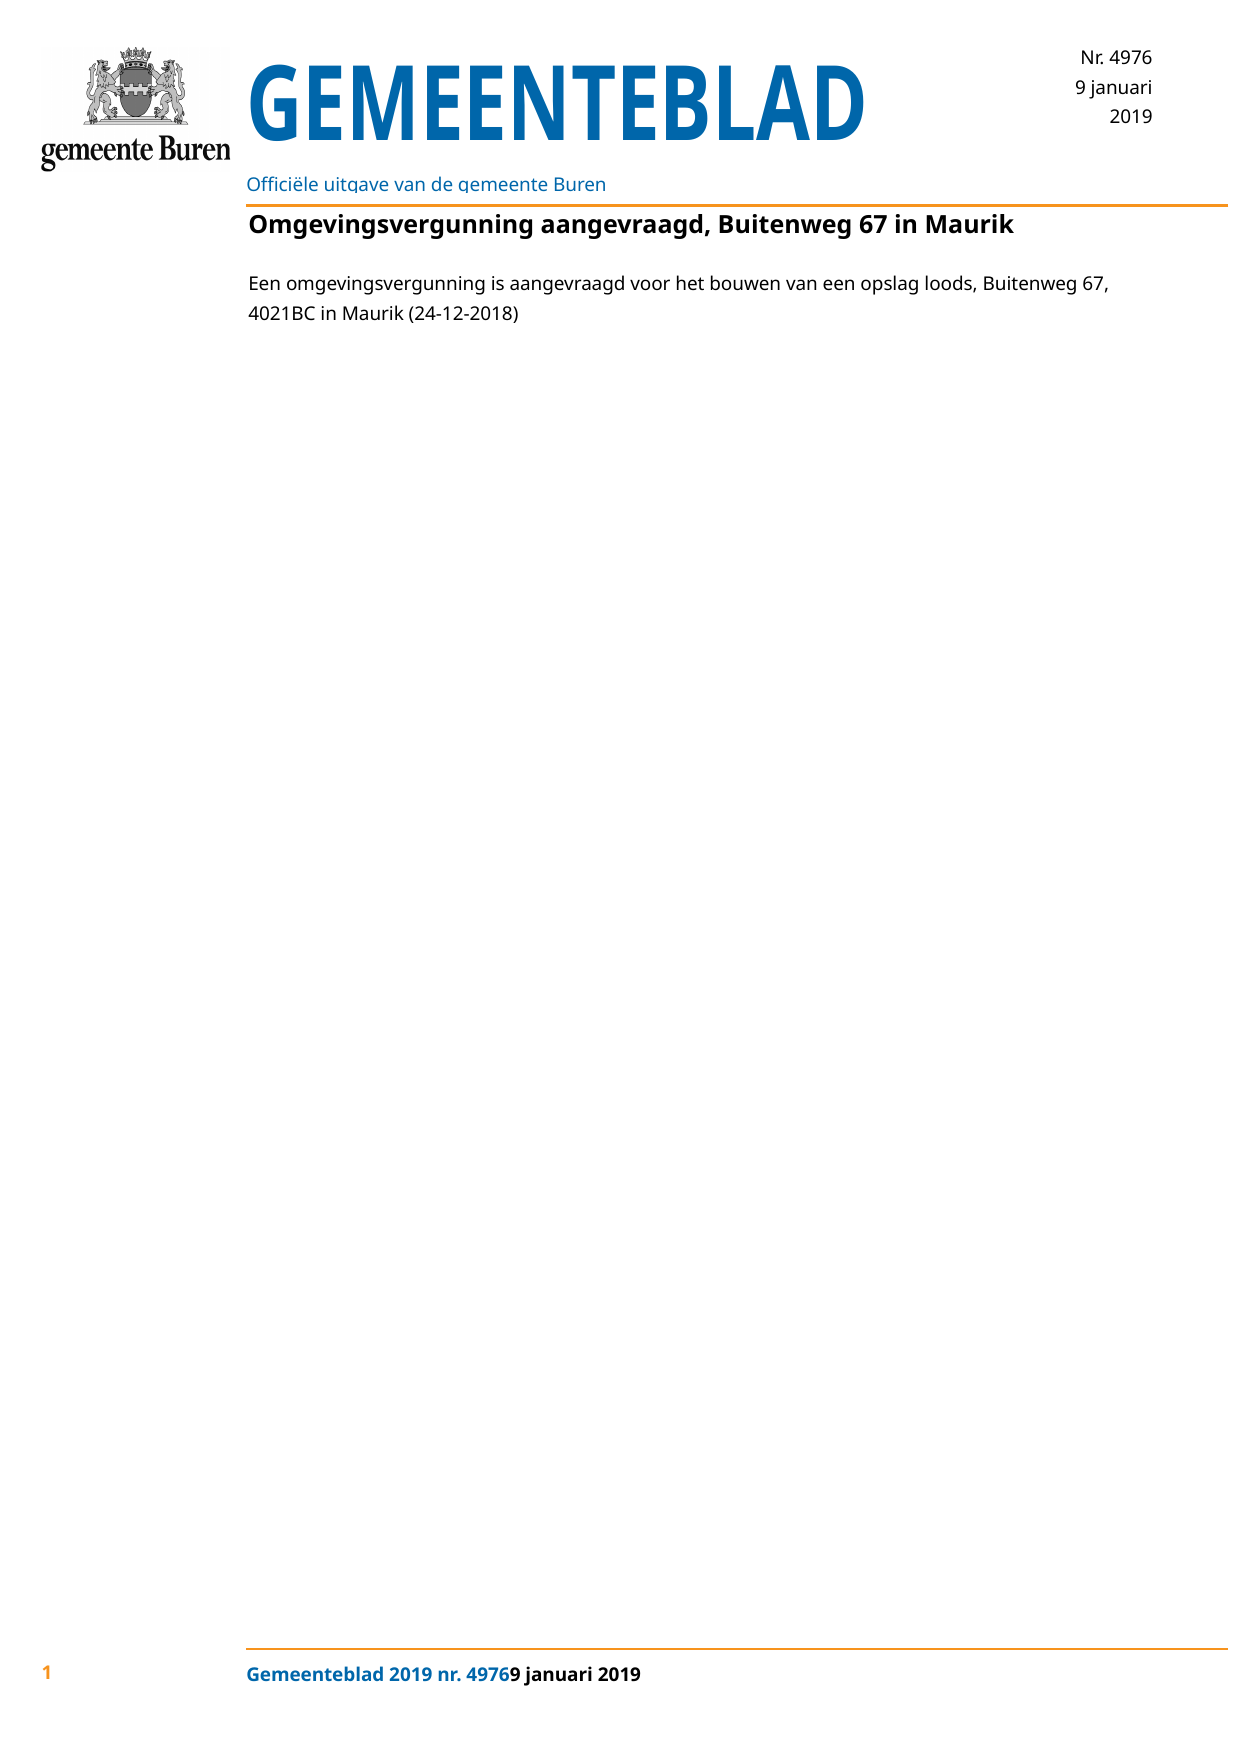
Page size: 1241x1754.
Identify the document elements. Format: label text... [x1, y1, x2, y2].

picture [41, 47, 231, 172]
text Omgevingsvergunning aangevraagd, Buitenweg 67 in Maurik [248, 207, 1152, 241]
text Een omgevingsvergunning is aangevraagd voor het bouwen van een opslag loods, Buitenweg 67, 4021BC in Maurik (24-12-2018) [248, 270, 1152, 326]
